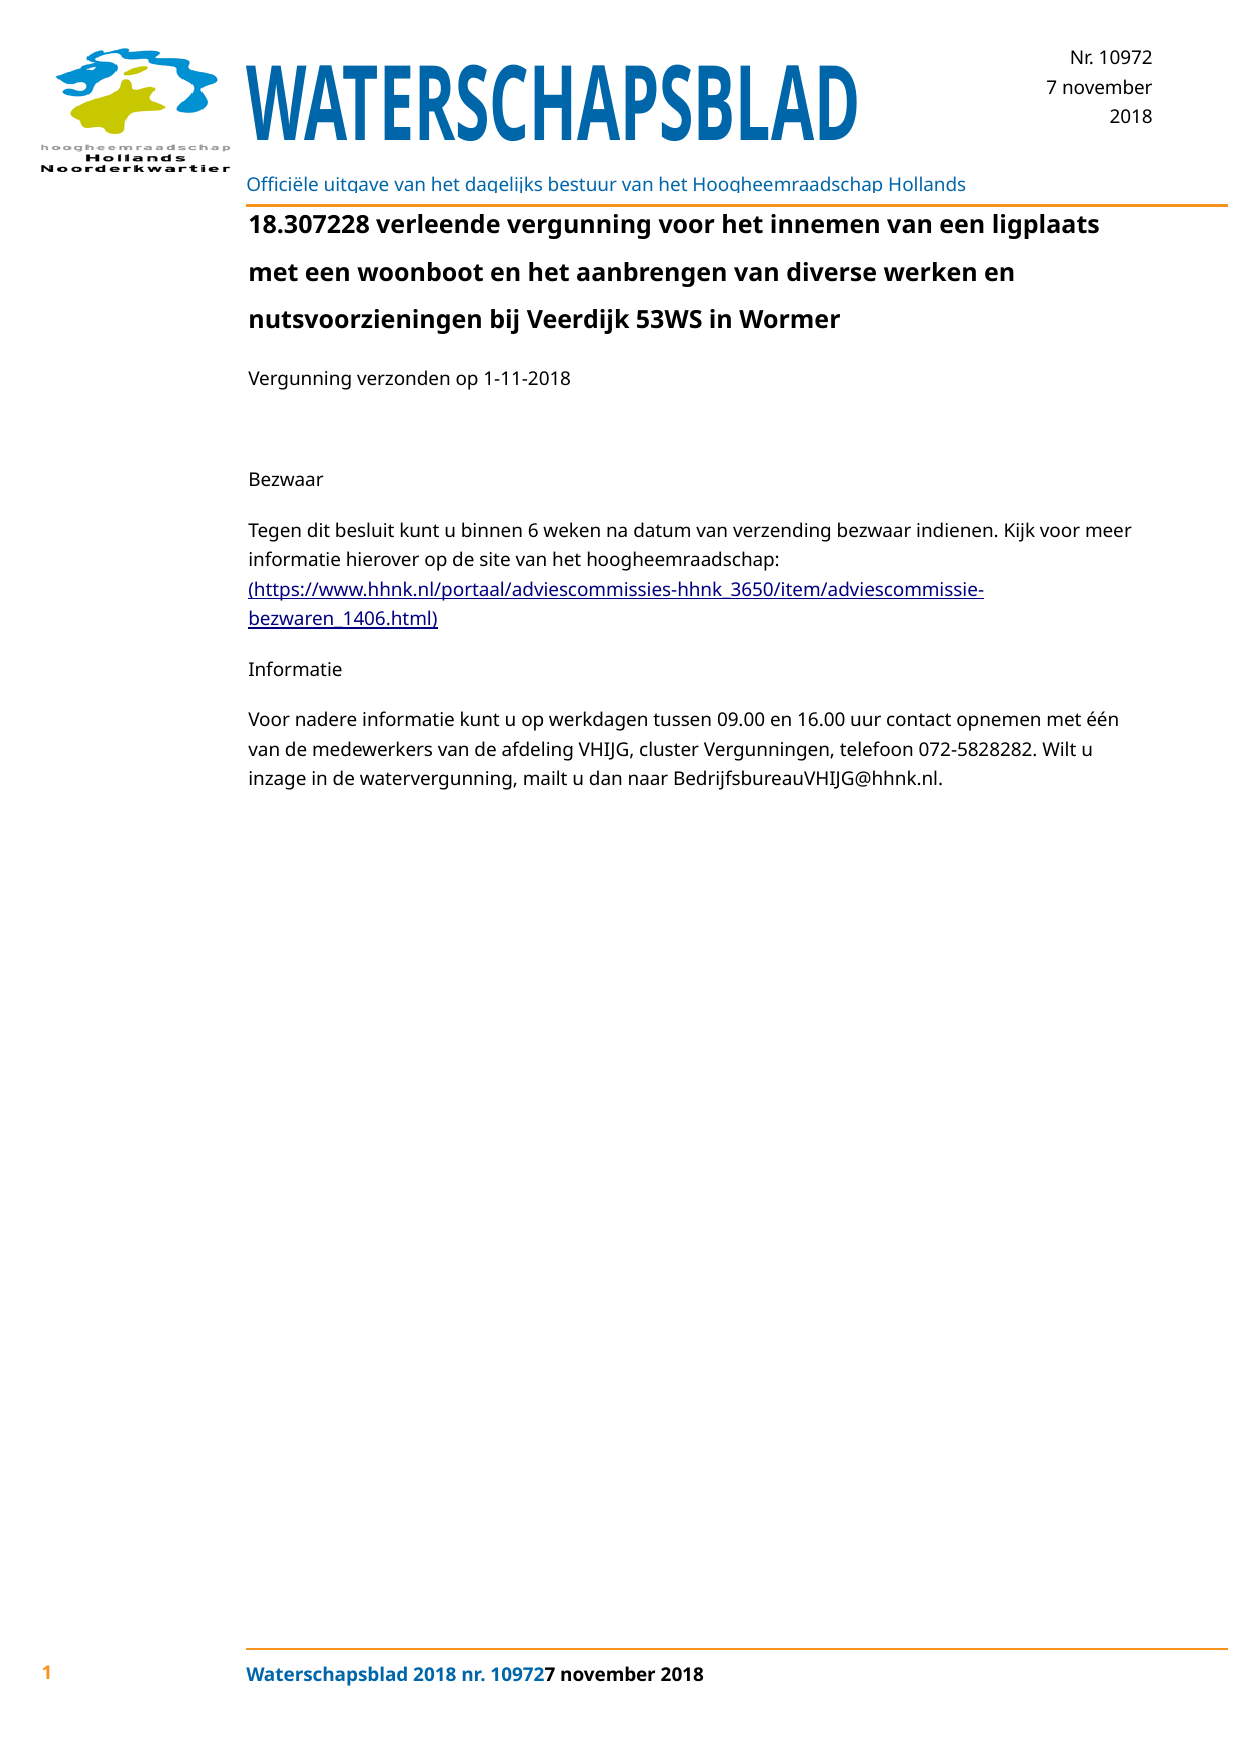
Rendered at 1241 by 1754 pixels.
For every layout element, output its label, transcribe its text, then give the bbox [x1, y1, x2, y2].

text Informatie [248, 656, 1152, 682]
picture [41, 47, 231, 172]
text Tegen dit besluit kunt u binnen 6 weken na datum van verzending bezwaar indienen. Kijk voor meer informatie hierover op de site van het hoogheemraadschap: (https://www.hhnk.nl/portaal/adviescommissies-hhnk_3650/item/adviescommissie-bezwaren_1406.html) [248, 517, 1152, 631]
text Bezwaar [248, 466, 1152, 492]
text Vergunning verzonden op 1-11-2018 [248, 366, 1152, 391]
text Voor nadere informatie kunt u op werkdagen tussen 09.00 en 16.00 uur contact opnemen met één van de medewerkers van de afdeling VHIJG, cluster Vergunningen, telefoon 072-5828282. Wilt u inzage in de watervergunning, mailt u dan naar BedrijfsbureauVHIJG@hhnk.nl. [248, 706, 1152, 791]
text 18.307228 verleende vergunning voor het innemen van een ligplaats met een woonboot en het aanbrengen van diverse werken en nutsvoorzieningen bij Veerdijk 53WS in Wormer [248, 207, 1152, 336]
